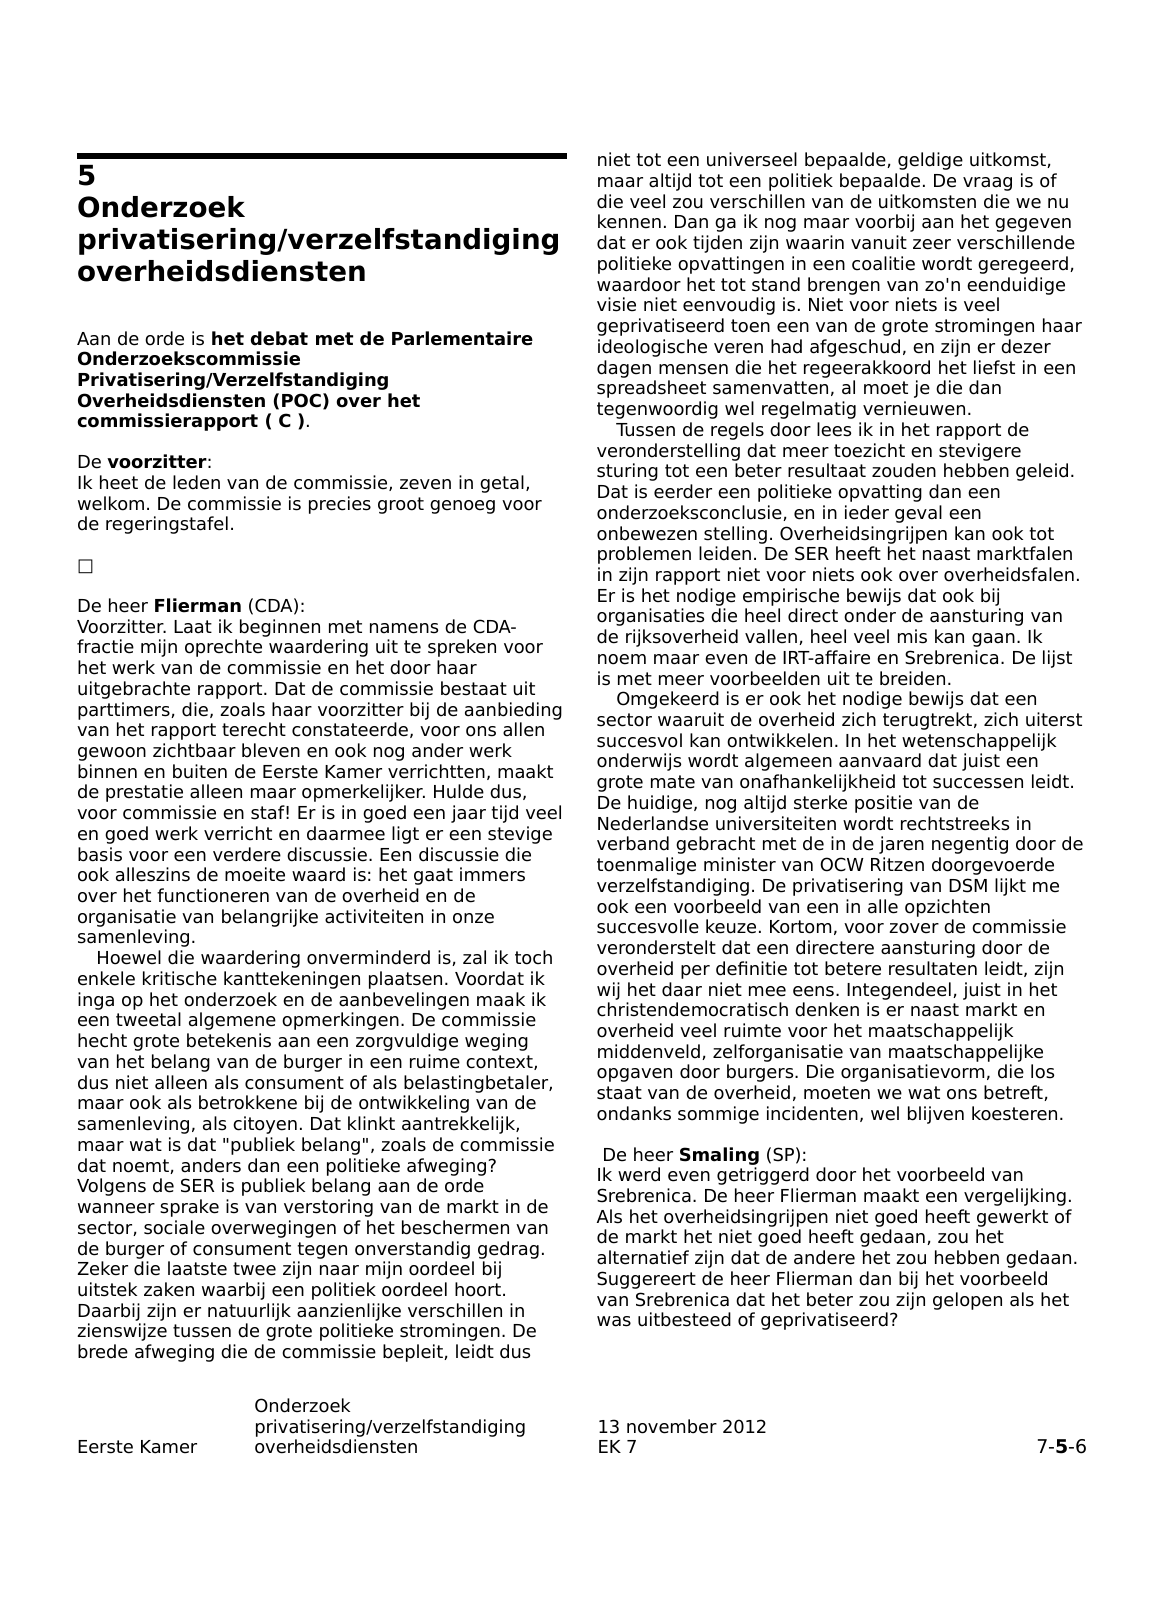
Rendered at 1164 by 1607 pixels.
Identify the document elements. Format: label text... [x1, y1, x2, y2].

text De voorzitter: [77, 452, 567, 473]
text Hoewel die waardering onverminderd is, zal ik toch enkele kritische kanttekeningen plaatsen. Voordat ik inga op het onderzoek en de aanbevelingen maak ik een tweetal algemene opmerkingen. De commissie hecht grote betekenis aan een zorgvuldige weging van het belang van de burger in een ruime context, dus niet alleen als consument of als belastingbetaler, maar ook als betrokkene bij de ontwikkeling van de samenleving, als citoyen. Dat klinkt aantrekkelijk, maar wat is dat "publiek belang", zoals de commissie dat noemt, anders dan een politieke afweging? Volgens de SER is publiek belang aan de orde wanneer sprake is van verstoring van de markt in de sector, sociale overwegingen of het beschermen van de burger of consument tegen onverstandig gedrag. Zeker die laatste twee zijn naar mijn oordeel bij uitstek zaken waarbij een politiek oordeel hoort. Daarbij zijn er natuurlijk aanzienlijke verschillen in zienswijze tussen de grote politieke stromingen. De brede afweging die de commissie bepleit, leidt dus [77, 948, 567, 1363]
title 5 Onderzoek privatisering/verzelfstandiging overheidsdiensten [77, 159, 567, 288]
text □ [77, 555, 567, 576]
text Omgekeerd is er ook het nodige bewijs dat een sector waaruit de overheid zich terugtrekt, zich uiterst succesvol kan ontwikkelen. In het wetenschappelijk onderwijs wordt algemeen aanvaard dat juist een grote mate van onafhankelijkheid tot successen leidt. De huidige, nog altijd sterke positie van de Nederlandse universiteiten wordt rechtstreeks in verband gebracht met de in de jaren negentig door de toenmalige minister van OCW Ritzen doorgevoerde verzelfstandiging. De privatisering van DSM lijkt me ook een voorbeeld van een in alle opzichten succesvolle keuze. Kortom, voor zover de commissie veronderstelt dat een directere aansturing door de overheid per definitie tot betere resultaten leidt, zijn wij het daar niet mee eens. Integendeel, juist in het christendemocratisch denken is er naast markt en overheid veel ruimte voor het maatschappelijk middenveld, zelforganisatie van maatschappelijke opgaven door burgers. Die organisatievorm, die los staat van de overheid, moeten we wat ons betreft, ondanks sommige incidenten, wel blijven koesteren. [596, 689, 1087, 1124]
text Ik werd even getriggerd door het voorbeeld van Srebrenica. De heer Flierman maakt een vergelijking. Als het overheidsingrijpen niet goed heeft gewerkt of de markt het niet goed heeft gedaan, zou het alternatief zijn dat de andere het zou hebben gedaan. Suggereert de heer Flierman dan bij het voorbeeld van Srebrenica dat het beter zou zijn gelopen als het was uitbesteed of geprivatiseerd? [596, 1165, 1087, 1331]
text Ik heet de leden van de commissie, zeven in getal, welkom. De commissie is precies groot genoeg voor de regeringstafel. [77, 473, 567, 535]
text Voorzitter. Laat ik beginnen met namens de CDA-fractie mijn oprechte waardering uit te spreken voor het werk van de commissie en het door haar uitgebrachte rapport. Dat de commissie bestaat uit parttimers, die, zoals haar voorzitter bij de aanbieding van het rapport terecht constateerde, voor ons allen gewoon zichtbaar bleven en ook nog ander werk binnen en buiten de Eerste Kamer verrichtten, maakt de prestatie alleen maar opmerkelijker. Hulde dus, voor commissie en staf! Er is in goed een jaar tijd veel en goed werk verricht en daarmee ligt er een stevige basis voor een verdere discussie. Een discussie die ook alleszins de moeite waard is: het gaat immers over het functioneren van de overheid en de organisatie van belangrijke activiteiten in onze samenleving. [77, 616, 567, 948]
text De heer Smaling (SP): [596, 1144, 1087, 1165]
text De heer Flierman (CDA): [77, 596, 567, 616]
text Tussen de regels door lees ik in het rapport de veronderstelling dat meer toezicht en stevigere sturing tot een beter resultaat zouden hebben geleid. Dat is eerder een politieke opvatting dan een onderzoeksconclusie, en in ieder geval een onbewezen stelling. Overheidsingrijpen kan ook tot problemen leiden. De SER heeft het naast marktfalen in zijn rapport niet voor niets ook over overheidsfalen. Er is het nodige empirische bewijs dat ook bij organisaties die heel direct onder de aansturing van de rijksoverheid vallen, heel veel mis kan gaan. Ik noem maar even de IRT-affaire en Srebrenica. De lijst is met meer voorbeelden uit te breiden. [596, 420, 1087, 689]
text Aan de orde is het debat met de Parlementaire Onderzoekscommissie Privatisering/Verzelfstandiging Overheidsdiensten (POC) over het commissierapport ( C ). [77, 328, 567, 432]
text niet tot een universeel bepaalde, geldige uitkomst, maar altijd tot een politiek bepaalde. De vraag is of die veel zou verschillen van de uitkomsten die we nu kennen. Dan ga ik nog maar voorbij aan het gegeven dat er ook tijden zijn waarin vanuit zeer verschillende politieke opvattingen in een coalitie wordt geregeerd, waardoor het tot stand brengen van zo'n eenduidige visie niet eenvoudig is. Niet voor niets is veel geprivatiseerd toen een van de grote stromingen haar ideologische veren had afgeschud, en zijn er dezer dagen mensen die het regeerakkoord het liefst in een spreadsheet samenvatten, al moet je die dan tegenwoordig wel regelmatig vernieuwen. [596, 150, 1087, 420]
